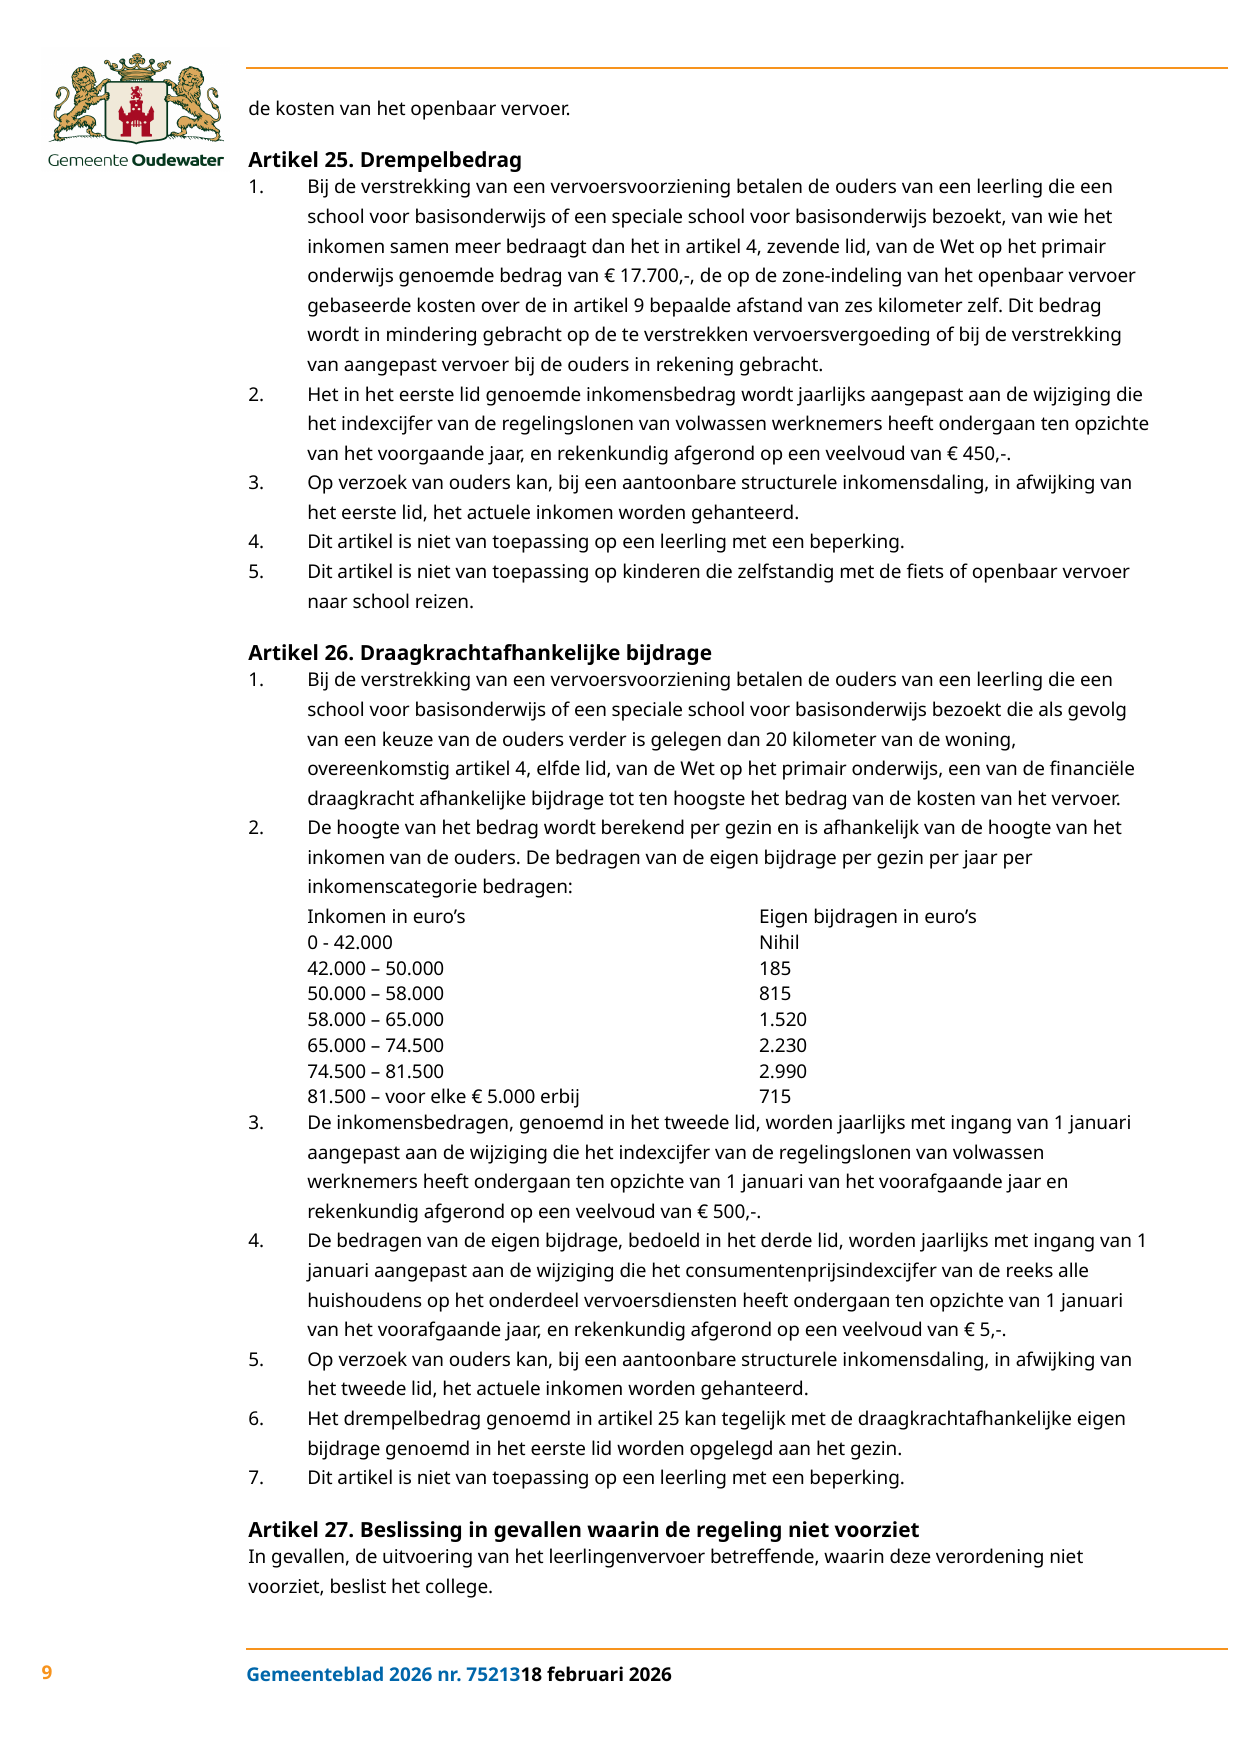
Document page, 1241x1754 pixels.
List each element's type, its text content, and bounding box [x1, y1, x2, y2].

text de kosten van het openbaar vervoer. [248, 95, 1152, 121]
list Op verzoek van ouders kan, bij een aantoonbare structurele inkomensdaling, in afwijking van het tweede lid, het actuele inkomen worden gehanteerd. [248, 1346, 1152, 1401]
list Bij de verstrekking van een vervoersvoorziening betalen de ouders van een leerling die een school voor basisonderwijs of een speciale school voor basisonderwijs bezoekt die als gevolg van een keuze van de ouders verder is gelegen dan 20 kilometer van de woning, overeenkomstig artikel 4, elfde lid, van de Wet op het primair onderwijs, een van de financiële draagkracht afhankelijke bijdrage tot ten hoogste het bedrag van de kosten van het vervoer. [248, 667, 1152, 811]
list De bedragen van de eigen bijdrage, bedoeld in het derde lid, worden jaarlijks met ingang van 1 januari aangepast aan de wijziging die het consumentenprijsindexcijfer van de reeks alle huishoudens op het onderdeel vervoersdiensten heeft ondergaan ten opzichte van 1 januari van het voorafgaande jaar, en rekenkundig afgerond op een veelvoud van € 5,-. [248, 1228, 1152, 1342]
table_cell 42.000 – 50.000 [307, 955, 759, 981]
list Het drempelbedrag genoemd in artikel 25 kan tegelijk met de draagkrachtafhankelijke eigen bijdrage genoemd in het eerste lid worden opgelegd aan het gezin. [248, 1405, 1152, 1461]
list Het in het eerste lid genoemde inkomensbedrag wordt jaarlijks aangepast aan de wijziging die het indexcijfer van de regelingslonen van volwassen werknemers heeft ondergaan ten opzichte van het voorgaande jaar, en rekenkundig afgerond op een veelvoud van € 450,-. [248, 381, 1152, 466]
text In gevallen, de uitvoering van het leerlingenvervoer betreffende, waarin deze verordening niet voorziet, beslist het college. [248, 1543, 1152, 1598]
table_cell 815 [759, 981, 1211, 1006]
table_cell 1.520 [759, 1006, 1211, 1032]
list Op verzoek van ouders kan, bij een aantoonbare structurele inkomensdaling, in afwijking van het eerste lid, het actuele inkomen worden gehanteerd. [248, 469, 1152, 525]
table_cell 50.000 – 58.000 [307, 981, 759, 1006]
table_cell 74.500 – 81.500 [307, 1058, 759, 1083]
list De hoogte van het bedrag wordt berekend per gezin en is afhankelijk van de hoogte van het inkomen van de ouders. De bedragen van de eigen bijdrage per gezin per jaar per inkomenscategorie bedragen: [248, 814, 1152, 899]
table_header Eigen bijdragen in euro’s [759, 904, 1211, 929]
list Dit artikel is niet van toepassing op een leerling met een beperking. [248, 1464, 1152, 1490]
table_header Inkomen in euro’s [307, 904, 759, 929]
table_cell 2.230 [759, 1032, 1211, 1058]
table_cell 0 - 42.000 [307, 929, 759, 955]
list Dit artikel is niet van toepassing op een leerling met een beperking. [248, 529, 1152, 554]
text Artikel 27. Beslissing in gevallen waarin de regeling niet voorziet [248, 1515, 1152, 1543]
picture [41, 47, 231, 172]
table_cell 65.000 – 74.500 [307, 1032, 759, 1058]
list De inkomensbedragen, genoemd in het tweede lid, worden jaarlijks met ingang van 1 januari aangepast aan de wijziging die het indexcijfer van de regelingslonen van volwassen werknemers heeft ondergaan ten opzichte van 1 januari van het voorafgaande jaar en rekenkundig afgerond op een veelvoud van € 500,-. [248, 1109, 1152, 1224]
text Artikel 25. Drempelbedrag [248, 145, 1152, 174]
table_cell 185 [759, 955, 1211, 981]
list Bij de verstrekking van een vervoersvoorziening betalen de ouders van een leerling die een school voor basisonderwijs of een speciale school voor basisonderwijs bezoekt, van wie het inkomen samen meer bedraagt dan het in artikel 4, zevende lid, van de Wet op het primair onderwijs genoemde bedrag van € 17.700,-, de op de zone-indeling van het openbaar vervoer gebaseerde kosten over de in artikel 9 bepaalde afstand van zes kilometer zelf. Dit bedrag wordt in mindering gebracht op de te verstrekken vervoersvergoeding of bij de verstrekking van aangepast vervoer bij de ouders in rekening gebracht. [248, 174, 1152, 377]
table_cell 2.990 [759, 1058, 1211, 1083]
table_cell 715 [759, 1084, 1211, 1109]
table_cell 81.500 – voor elke € 5.000 erbij [307, 1084, 759, 1109]
table_cell 58.000 – 65.000 [307, 1006, 759, 1032]
list Dit artikel is niet van toepassing op kinderen die zelfstandig met de fiets of openbaar vervoer naar school reizen. [248, 558, 1152, 613]
text Artikel 26. Draagkrachtafhankelijke bijdrage [248, 638, 1152, 667]
table_cell Nihil [759, 929, 1211, 955]
